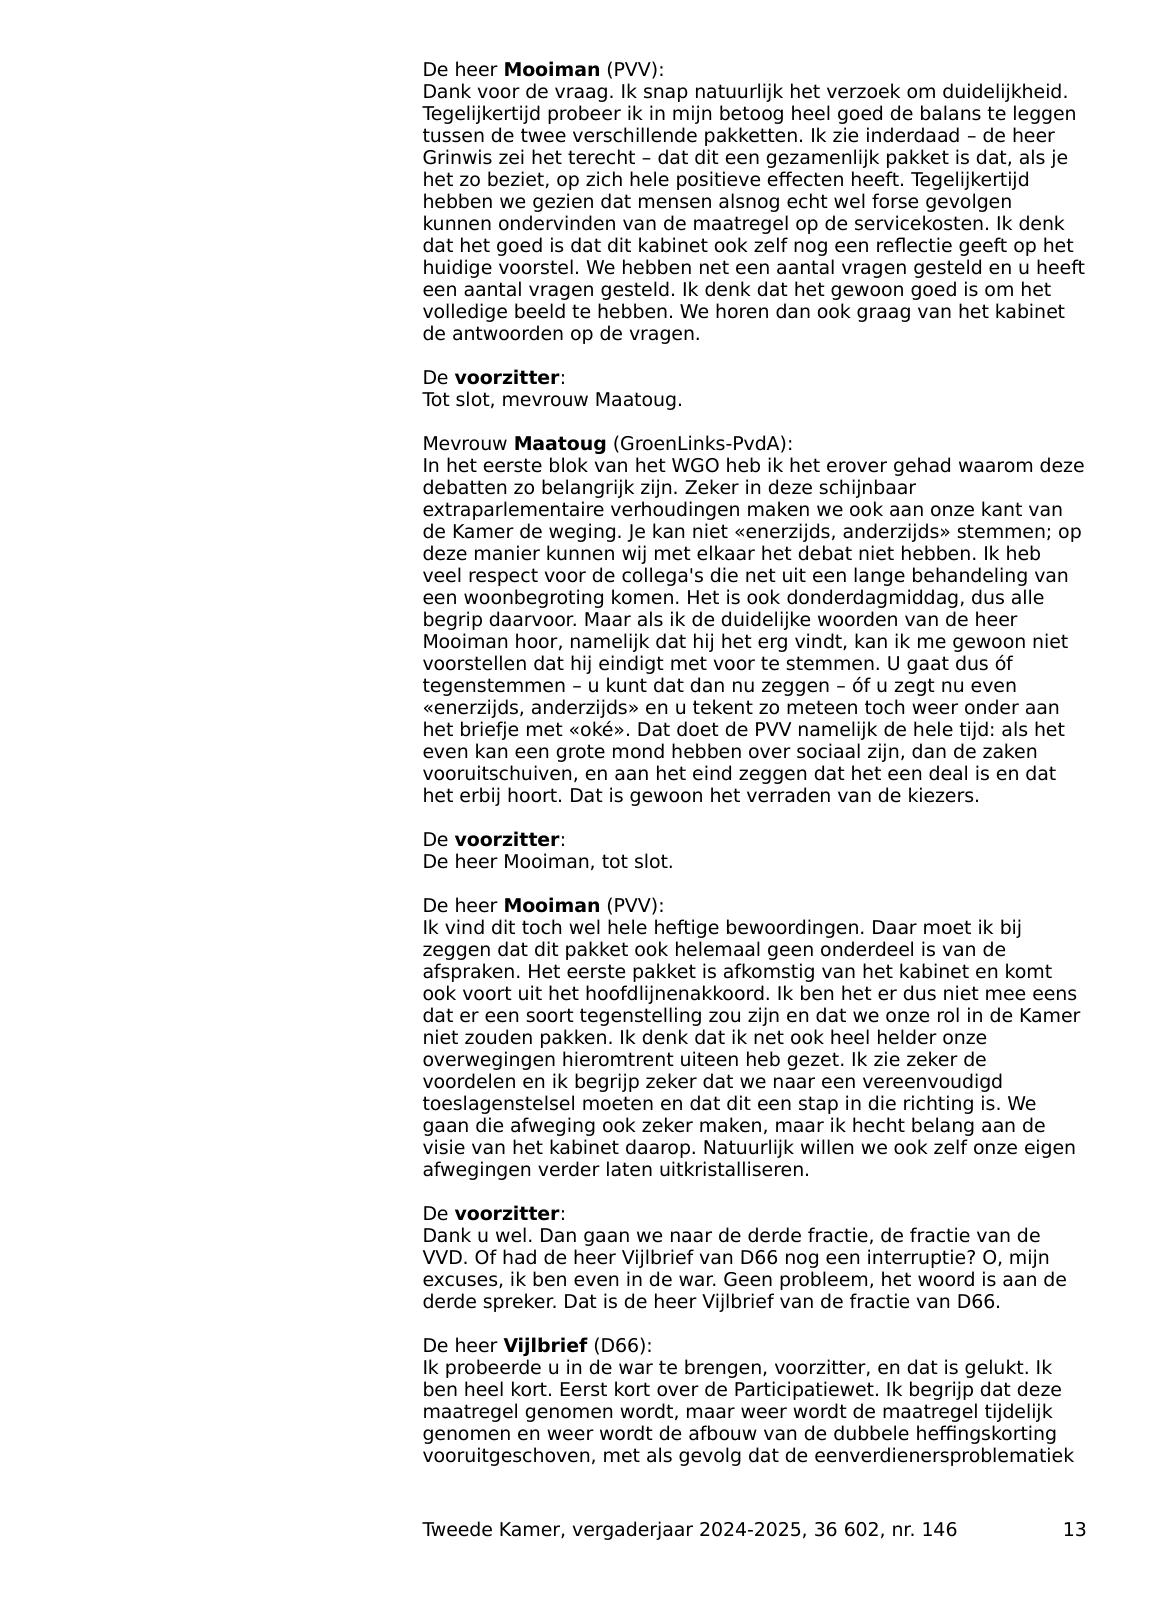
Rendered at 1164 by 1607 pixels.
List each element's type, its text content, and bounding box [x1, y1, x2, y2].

text De voorzitter: [422, 829, 1087, 851]
text Dank u wel. Dan gaan we naar de derde fractie, de fractie van de VVD. Of had de heer Vijlbrief van D66 nog een interruptie? O, mijn excuses, ik ben even in de war. Geen probleem, het woord is aan de derde spreker. Dat is de heer Vijlbrief van de fractie van D66. [422, 1225, 1087, 1313]
text Ik probeerde u in de war te brengen, voorzitter, en dat is gelukt. Ik ben heel kort. Eerst kort over de Participatiewet. Ik begrijp dat deze maatregel genomen wordt, maar weer wordt de maatregel tijdelijk genomen en weer wordt de afbouw van de dubbele heffingskorting vooruitgeschoven, met als gevolg dat de eenverdienersproblematiek [422, 1357, 1087, 1467]
text De voorzitter: [422, 1203, 1087, 1225]
text In het eerste blok van het WGO heb ik het erover gehad waarom deze debatten zo belangrijk zijn. Zeker in deze schijnbaar extraparlementaire verhoudingen maken we ook aan onze kant van de Kamer de weging. Je kan niet «enerzijds, anderzijds» stemmen; op deze manier kunnen wij met elkaar het debat niet hebben. Ik heb veel respect voor de collega's die net uit een lange behandeling van een woonbegroting komen. Het is ook donderdagmiddag, dus alle begrip daarvoor. Maar als ik de duidelijke woorden van de heer Mooiman hoor, namelijk dat hij het erg vindt, kan ik me gewoon niet voorstellen dat hij eindigt met voor te stemmen. U gaat dus óf tegenstemmen – u kunt dat dan nu zeggen – óf u zegt nu even «enerzijds, anderzijds» en u tekent zo meteen toch weer onder aan het briefje met «oké». Dat doet de PVV namelijk de hele tijd: als het even kan een grote mond hebben over sociaal zijn, dan de zaken vooruitschuiven, en aan het eind zeggen dat het een deal is en dat het erbij hoort. Dat is gewoon het verraden van de kiezers. [422, 455, 1087, 807]
text Tot slot, mevrouw Maatoug. [422, 389, 1087, 411]
text Ik vind dit toch wel hele heftige bewoordingen. Daar moet ik bij zeggen dat dit pakket ook helemaal geen onderdeel is van de afspraken. Het eerste pakket is afkomstig van het kabinet en komt ook voort uit het hoofdlijnenakkoord. Ik ben het er dus niet mee eens dat er een soort tegenstelling zou zijn en dat we onze rol in de Kamer niet zouden pakken. Ik denk dat ik net ook heel helder onze overwegingen hieromtrent uiteen heb gezet. Ik zie zeker de voordelen en ik begrijp zeker dat we naar een vereenvoudigd toeslagenstelsel moeten en dat dit een stap in die richting is. We gaan die afweging ook zeker maken, maar ik hecht belang aan de visie van het kabinet daarop. Natuurlijk willen we ook zelf onze eigen afwegingen verder laten uitkristalliseren. [422, 917, 1087, 1181]
text De heer Mooiman, tot slot. [422, 851, 1087, 873]
text De heer Vijlbrief (D66): [422, 1335, 1087, 1357]
text Dank voor de vraag. Ik snap natuurlijk het verzoek om duidelijkheid. Tegelijkertijd probeer ik in mijn betoog heel goed de balans te leggen tussen de twee verschillende pakketten. Ik zie inderdaad – de heer Grinwis zei het terecht – dat dit een gezamenlijk pakket is dat, als je het zo beziet, op zich hele positieve effecten heeft. Tegelijkertijd hebben we gezien dat mensen alsnog echt wel forse gevolgen kunnen ondervinden van de maatregel op de servicekosten. Ik denk dat het goed is dat dit kabinet ook zelf nog een reflectie geeft op het huidige voorstel. We hebben net een aantal vragen gesteld en u heeft een aantal vragen gesteld. Ik denk dat het gewoon goed is om het volledige beeld te hebben. We horen dan ook graag van het kabinet de antwoorden op de vragen. [422, 81, 1087, 345]
text De heer Mooiman (PVV): [422, 59, 1087, 81]
text De heer Mooiman (PVV): [422, 895, 1087, 917]
text De voorzitter: [422, 367, 1087, 389]
text Mevrouw Maatoug (GroenLinks-PvdA): [422, 433, 1087, 455]
